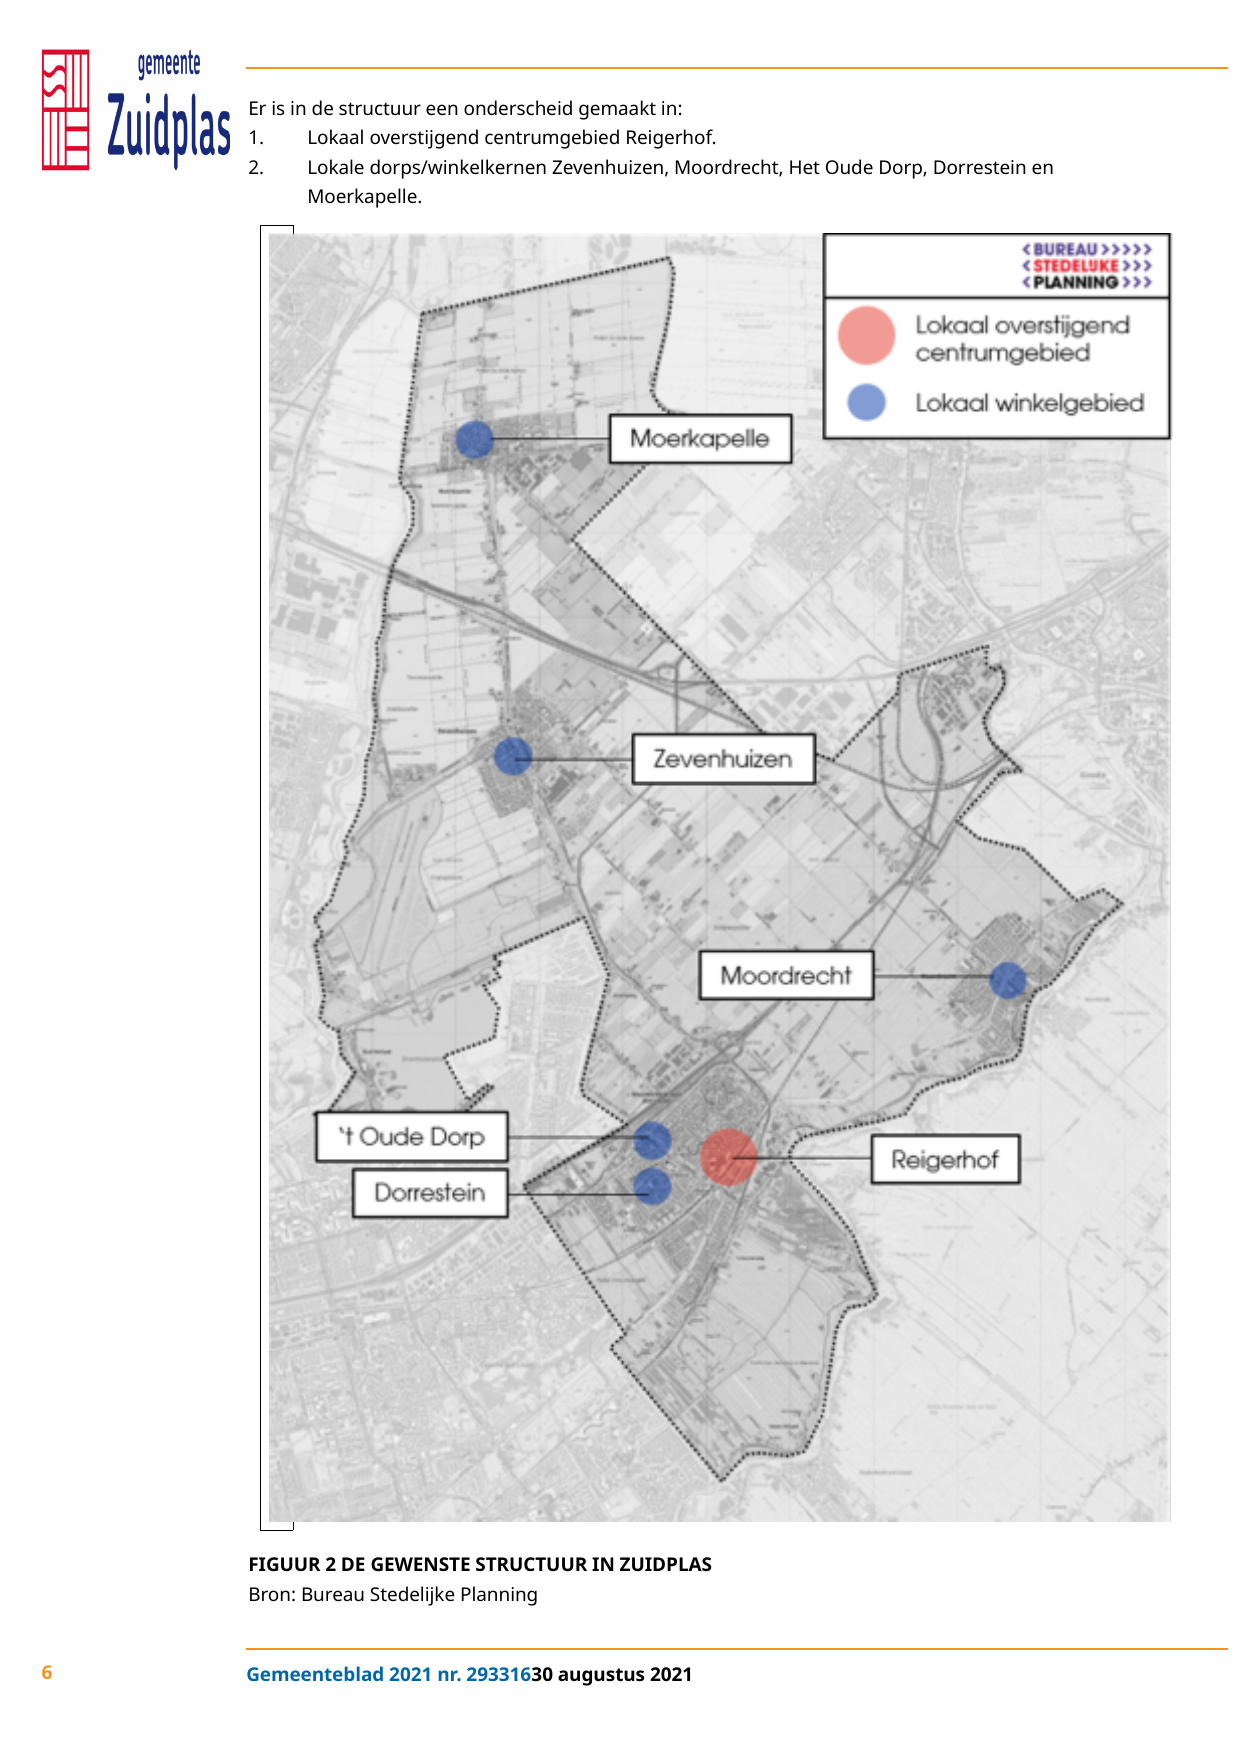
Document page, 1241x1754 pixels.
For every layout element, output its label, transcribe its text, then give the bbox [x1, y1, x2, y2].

list Lokaal overstijgend centrumgebied Reigerhof. [248, 124, 1152, 150]
picture [41, 47, 231, 172]
picture [268, 233, 1173, 1522]
list Lokale dorps/winkelkernen Zevenhuizen, Moordrecht, Het Oude Dorp, Dorrestein en Moerkapelle. [248, 154, 1152, 209]
text Er is in de structuur een onderscheid gemaakt in: [248, 95, 1152, 121]
text Bron: Bureau Stedelijke Planning [248, 1581, 1152, 1607]
text FIGUUR 2 DE GEWENSTE STRUCTUUR IN ZUIDPLAS [248, 1551, 1152, 1577]
